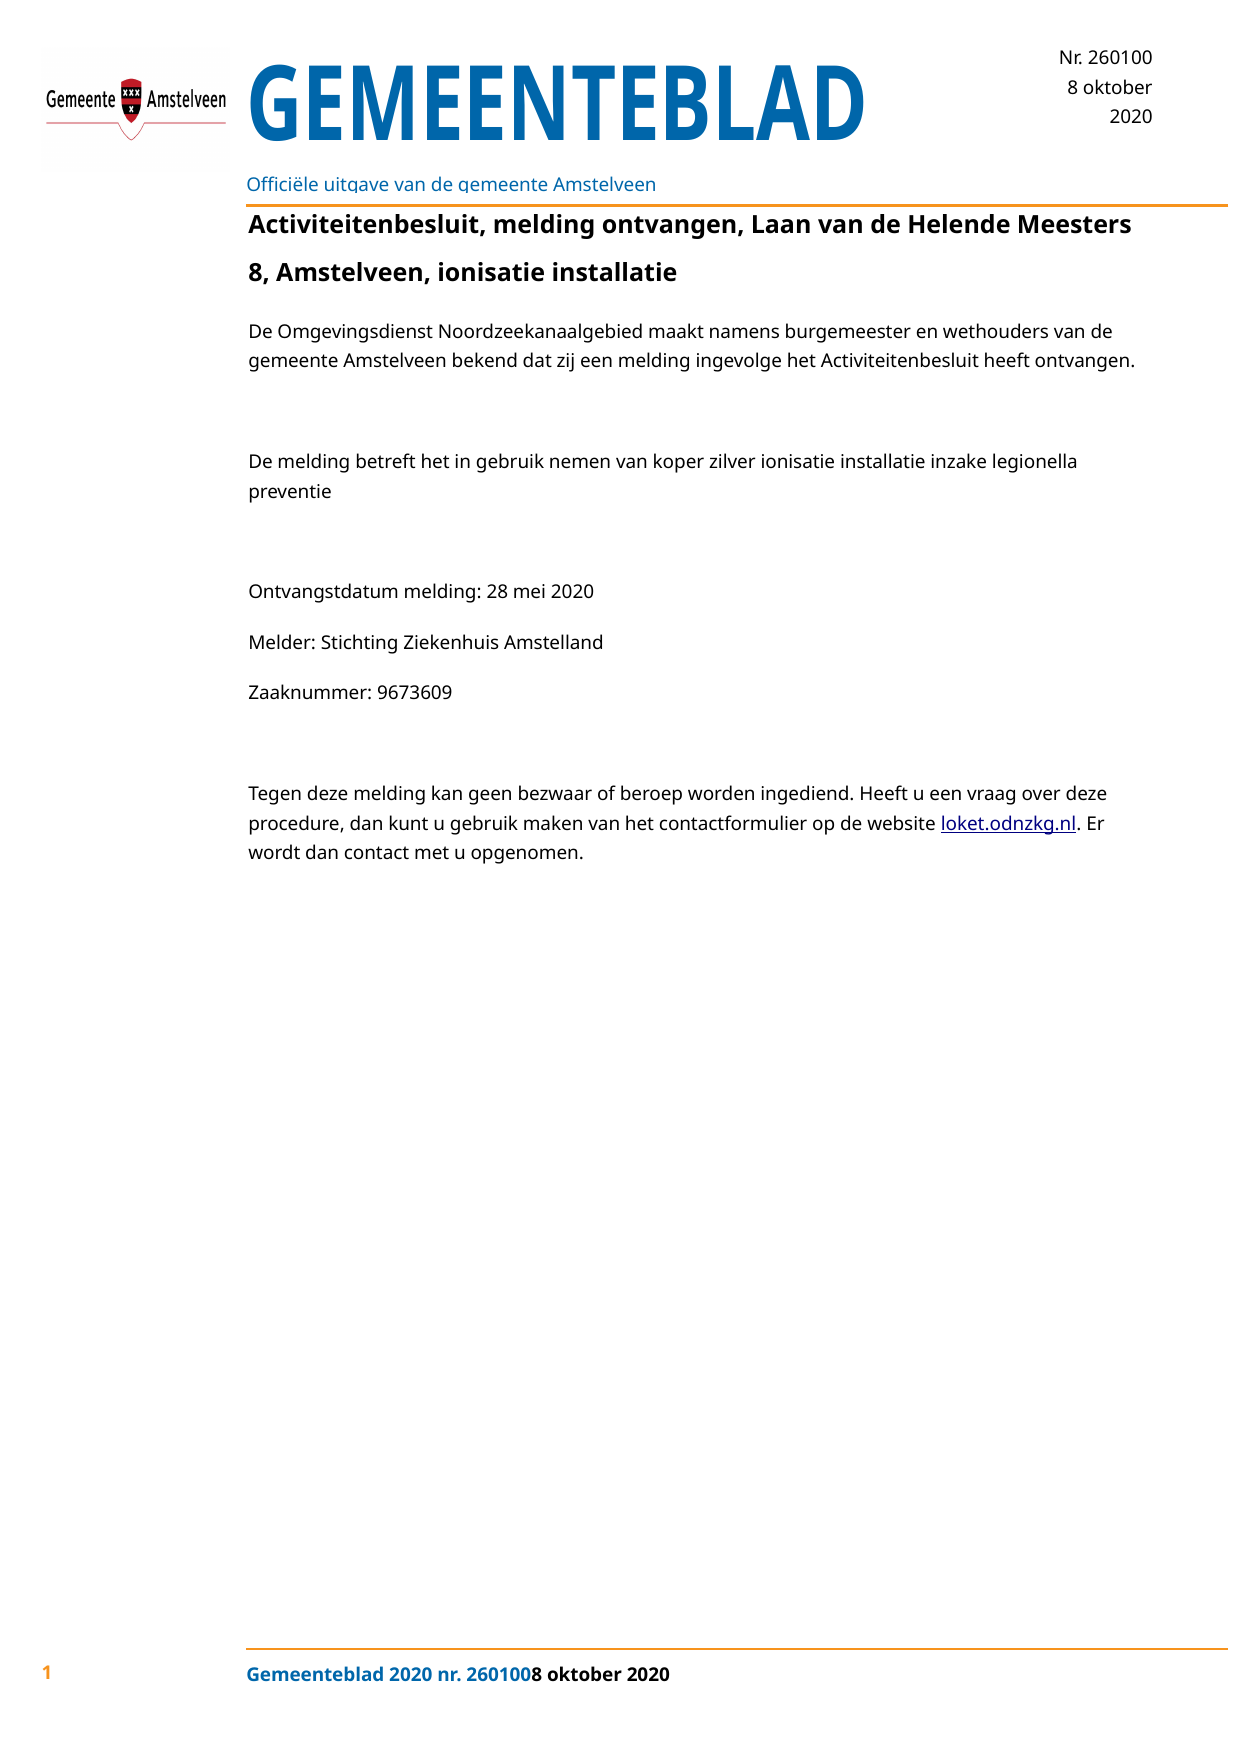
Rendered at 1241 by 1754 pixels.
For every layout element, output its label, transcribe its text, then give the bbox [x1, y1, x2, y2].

text Tegen deze melding kan geen bezwaar of beroep worden ingediend. Heeft u een vraag over deze procedure, dan kunt u gebruik maken van het contactformulier op de website loket.odnzkg.nl. Er wordt dan contact met u opgenomen. [248, 780, 1152, 865]
text Melder: Stichting Ziekenhuis Amstelland [248, 629, 1152, 655]
text Ontvangstdatum melding: 28 mei 2020 [248, 579, 1152, 604]
text Activiteitenbesluit, melding ontvangen, Laan van de Helende Meesters 8, Amstelveen, ionisatie installatie [248, 207, 1152, 288]
text De melding betreft het in gebruik nemen van koper zilver ionisatie installatie inzake legionella preventie [248, 448, 1152, 504]
picture [41, 47, 231, 172]
text Zaaknummer: 9673609 [248, 679, 1152, 705]
text De Omgevingsdienst Noordzeekanaalgebied maakt namens burgemeester en wethouders van de gemeente Amstelveen bekend dat zij een melding ingevolge het Activiteitenbesluit heeft ontvangen. [248, 318, 1152, 373]
